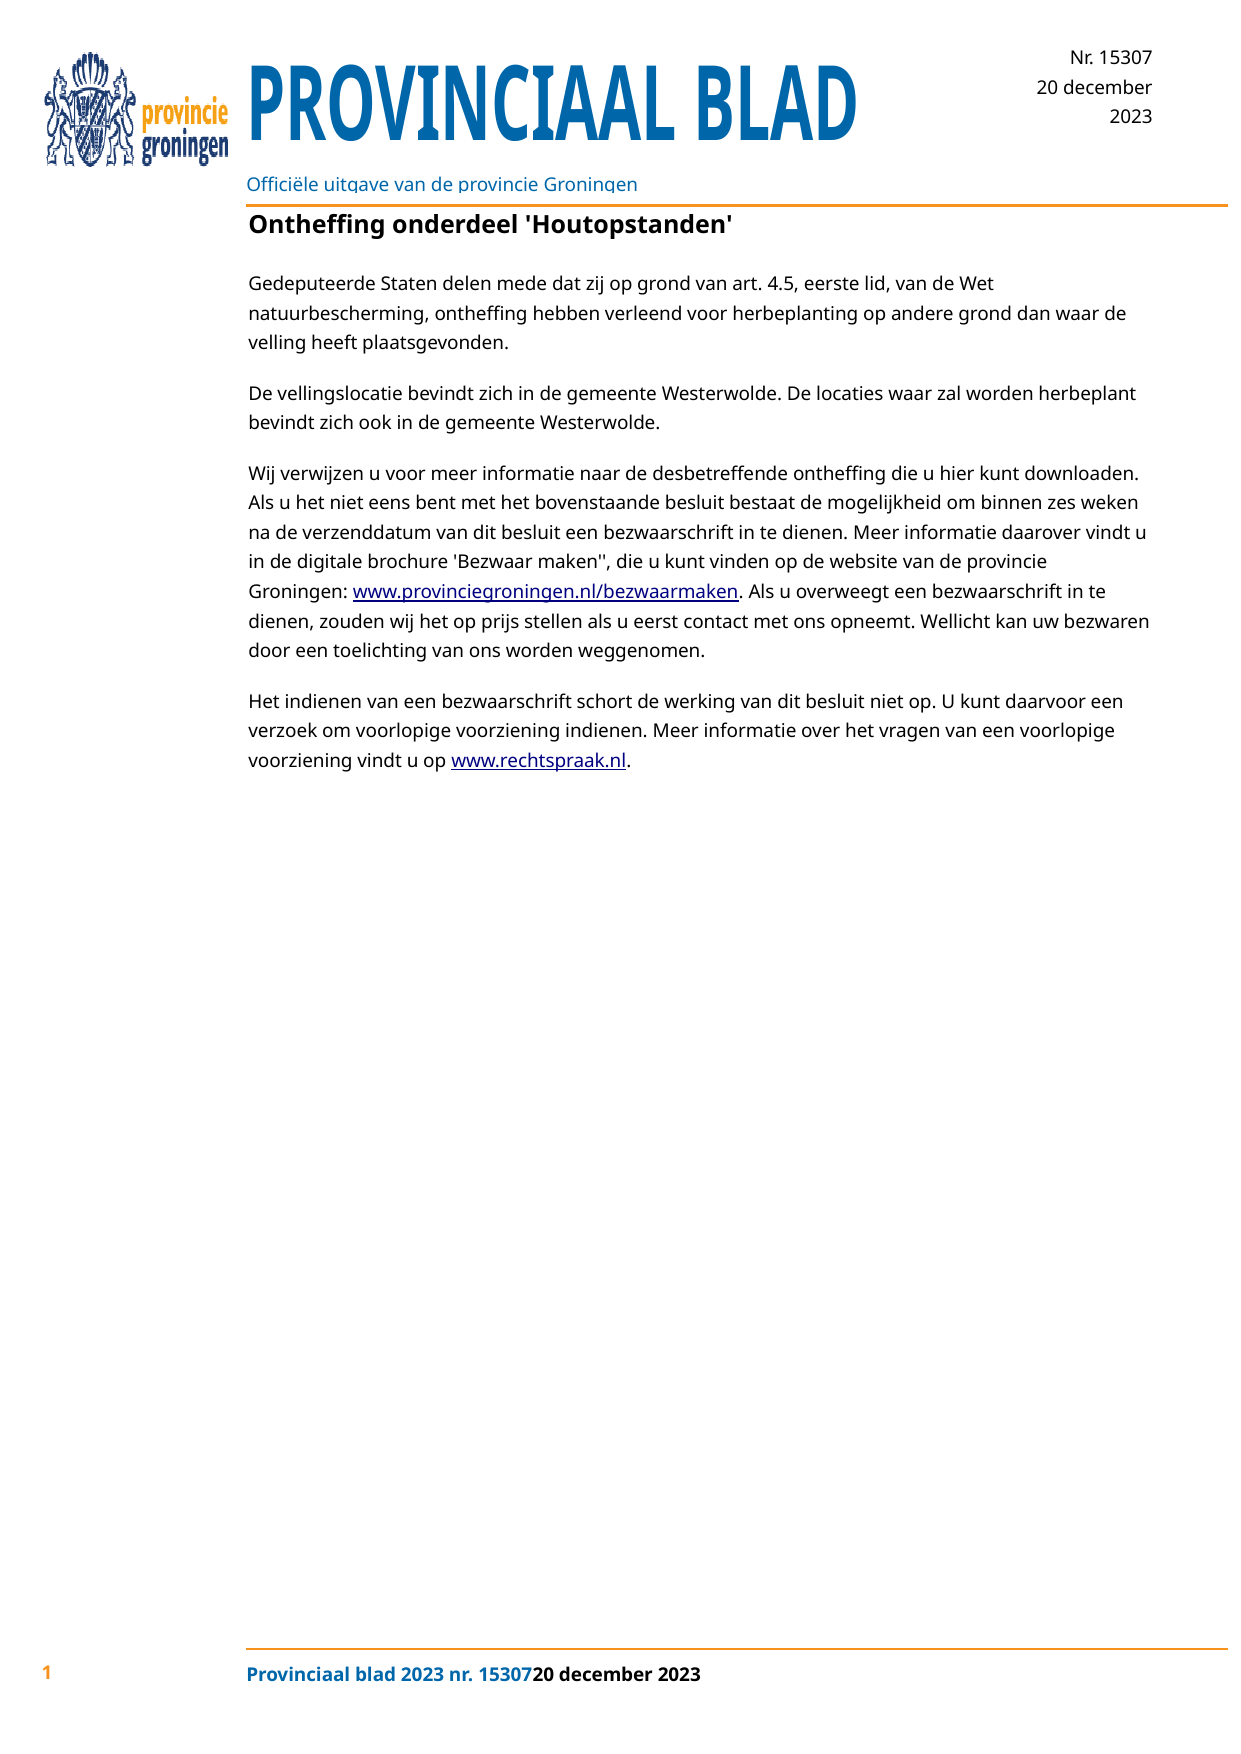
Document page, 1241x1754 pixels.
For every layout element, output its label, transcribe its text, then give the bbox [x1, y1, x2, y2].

text Gedeputeerde Staten delen mede dat zij op grond van art. 4.5, eerste lid, van de Wet natuurbescherming, ontheffing hebben verleend voor herbeplanting op andere grond dan waar de velling heeft plaatsgevonden. [248, 270, 1152, 355]
text Het indienen van een bezwaarschrift schort de werking van dit besluit niet op. U kunt daarvoor een verzoek om voorlopige voorziening indienen. Meer informatie over het vragen van een voorlopige voorziening vindt u op www.rechtspraak.nl. [248, 688, 1152, 773]
text Ontheffing onderdeel 'Houtopstanden' [248, 207, 1152, 241]
text Wij verwijzen u voor meer informatie naar de desbetreffende ontheffing die u hier kunt downloaden. Als u het niet eens bent met het bovenstaande besluit bestaat de mogelijkheid om binnen zes weken na de verzenddatum van dit besluit een bezwaarschrift in te dienen. Meer informatie daarover vindt u in de digitale brochure 'Bezwaar maken'', die u kunt vinden op de website van de provincie Groningen: www.provinciegroningen.nl/bezwaarmaken. Als u overweegt een bezwaarschrift in te dienen, zouden wij het op prijs stellen als u eerst contact met ons opneemt. Wellicht kan uw bezwaren door een toelichting van ons worden weggenomen. [248, 460, 1152, 663]
text De vellingslocatie bevindt zich in de gemeente Westerwolde. De locaties waar zal worden herbeplant bevindt zich ook in de gemeente Westerwolde. [248, 380, 1152, 435]
picture [41, 47, 231, 172]
